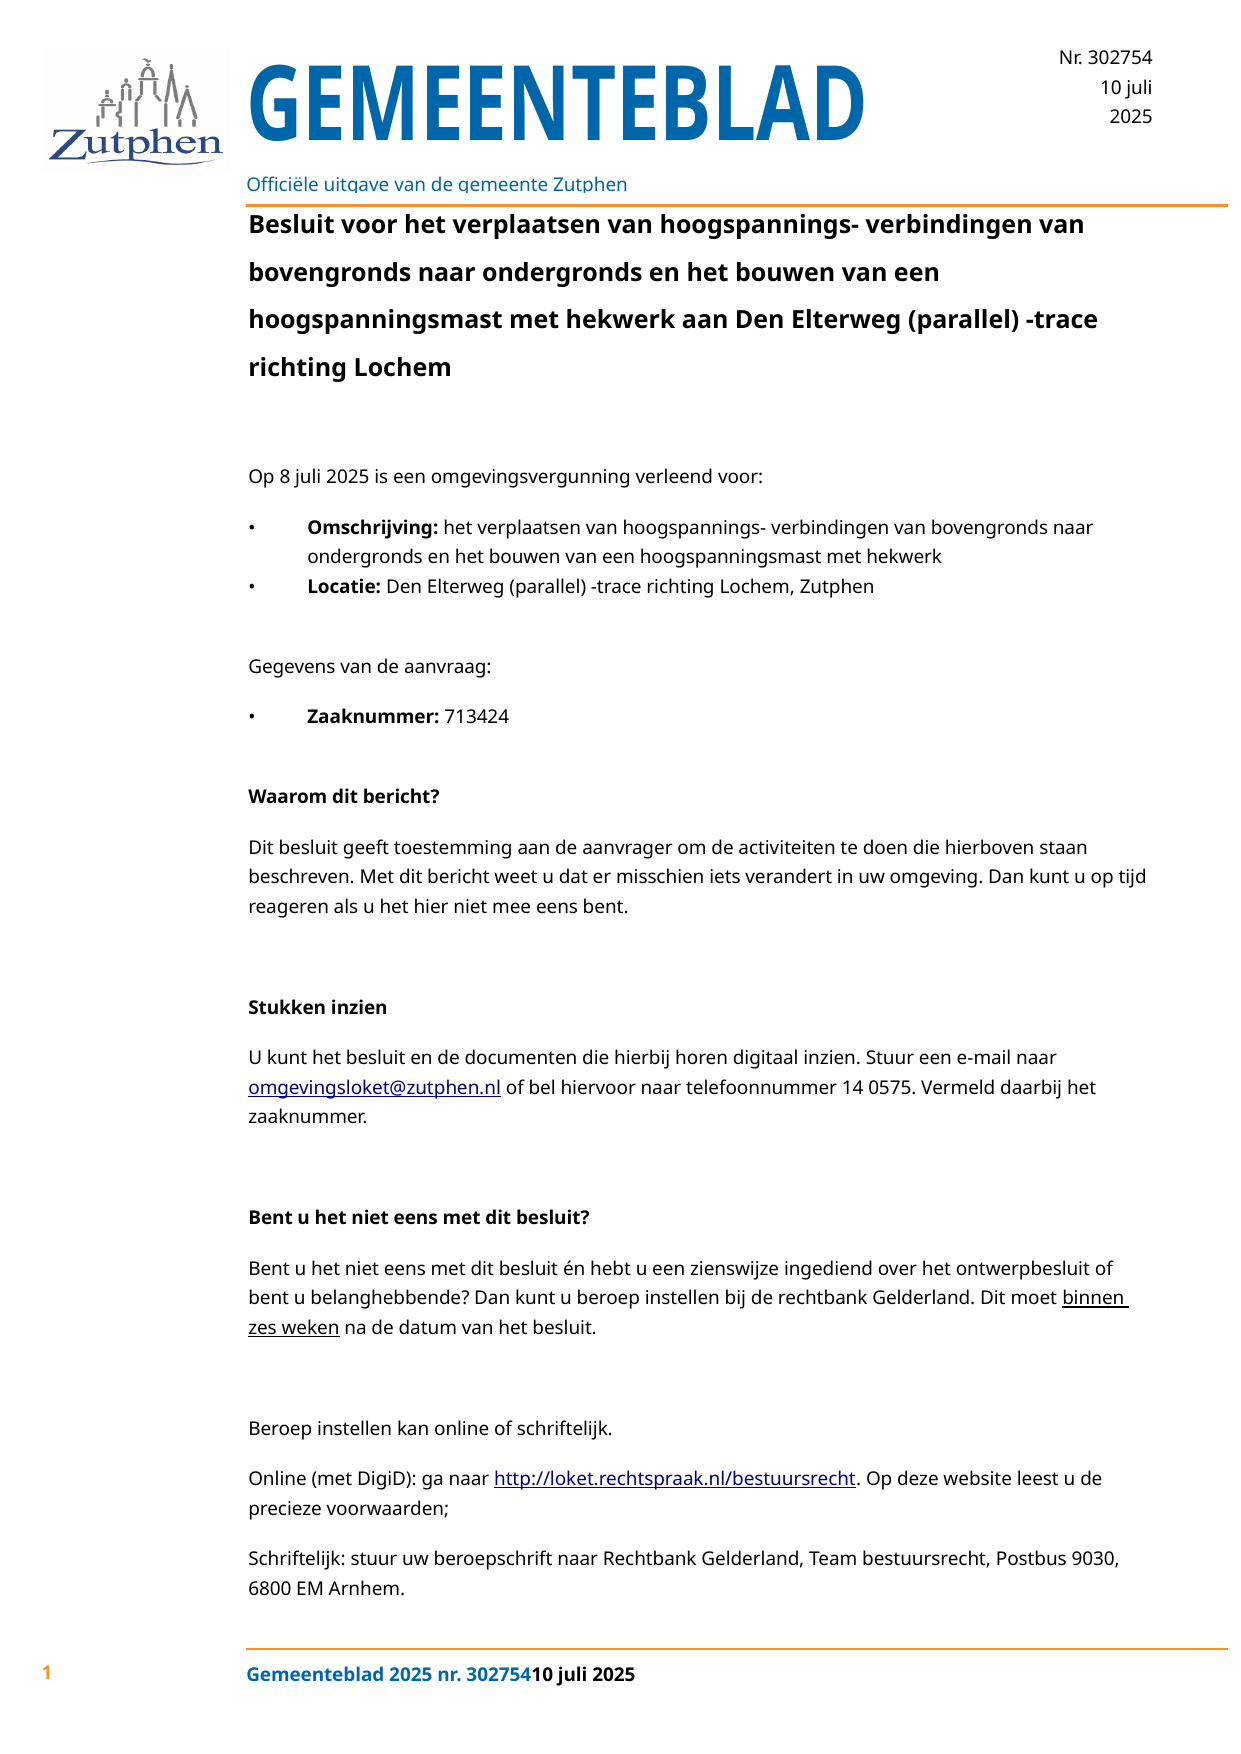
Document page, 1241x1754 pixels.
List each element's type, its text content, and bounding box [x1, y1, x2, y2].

list Locatie: Den Elterweg (parallel) -trace richting Lochem, Zutphen [248, 573, 1152, 599]
text Online (met DigiD): ga naar http://loket.rechtspraak.nl/bestuursrecht. Op deze website leest u de precieze voorwaarden; [248, 1465, 1152, 1521]
text Waarom dit bericht? [248, 783, 1152, 809]
text Dit besluit geeft toestemming aan de aanvrager om de activiteiten te doen die hierboven staan beschreven. Met dit bericht weet u dat er misschien iets verandert in uw omgeving. Dan kunt u op tijd reageren als u het hier niet mee eens bent. [248, 834, 1152, 919]
list Zaaknummer: 713424 [248, 703, 1152, 729]
text Op 8 juli 2025 is een omgevingsvergunning verleend voor: [248, 463, 1152, 489]
list Omschrijving: het verplaatsen van hoogspannings- verbindingen van bovengronds naar ondergronds en het bouwen van een hoogspanningsmast met hekwerk [248, 514, 1152, 569]
text Bent u het niet eens met dit besluit? [248, 1204, 1152, 1230]
text Beroep instellen kan online of schriftelijk. [248, 1415, 1152, 1441]
text Bent u het niet eens met dit besluit én hebt u een zienswijze ingediend over het ontwerpbesluit of bent u belanghebbende? Dan kunt u beroep instellen bij de rechtbank Gelderland. Dit moet binnen zes weken na de datum van het besluit. [248, 1255, 1152, 1340]
text U kunt het besluit en de documenten die hierbij horen digitaal inzien. Stuur een e-mail naar omgevingsloket@zutphen.nl of bel hiervoor naar telefoonnummer 14 0575. Vermeld daarbij het zaaknummer. [248, 1044, 1152, 1129]
picture [41, 47, 231, 172]
text Besluit voor het verplaatsen van hoogspannings- verbindingen van bovengronds naar ondergronds en het bouwen van een hoogspanningsmast met hekwerk aan Den Elterweg (parallel) -trace richting Lochem [248, 207, 1152, 384]
text Schriftelijk: stuur uw beroepschrift naar Rechtbank Gelderland, Team bestuursrecht, Postbus 9030, 6800 EM Arnhem. [248, 1545, 1152, 1601]
text Gegevens van de aanvraag: [248, 653, 1152, 679]
text Stukken inzien [248, 994, 1152, 1020]
